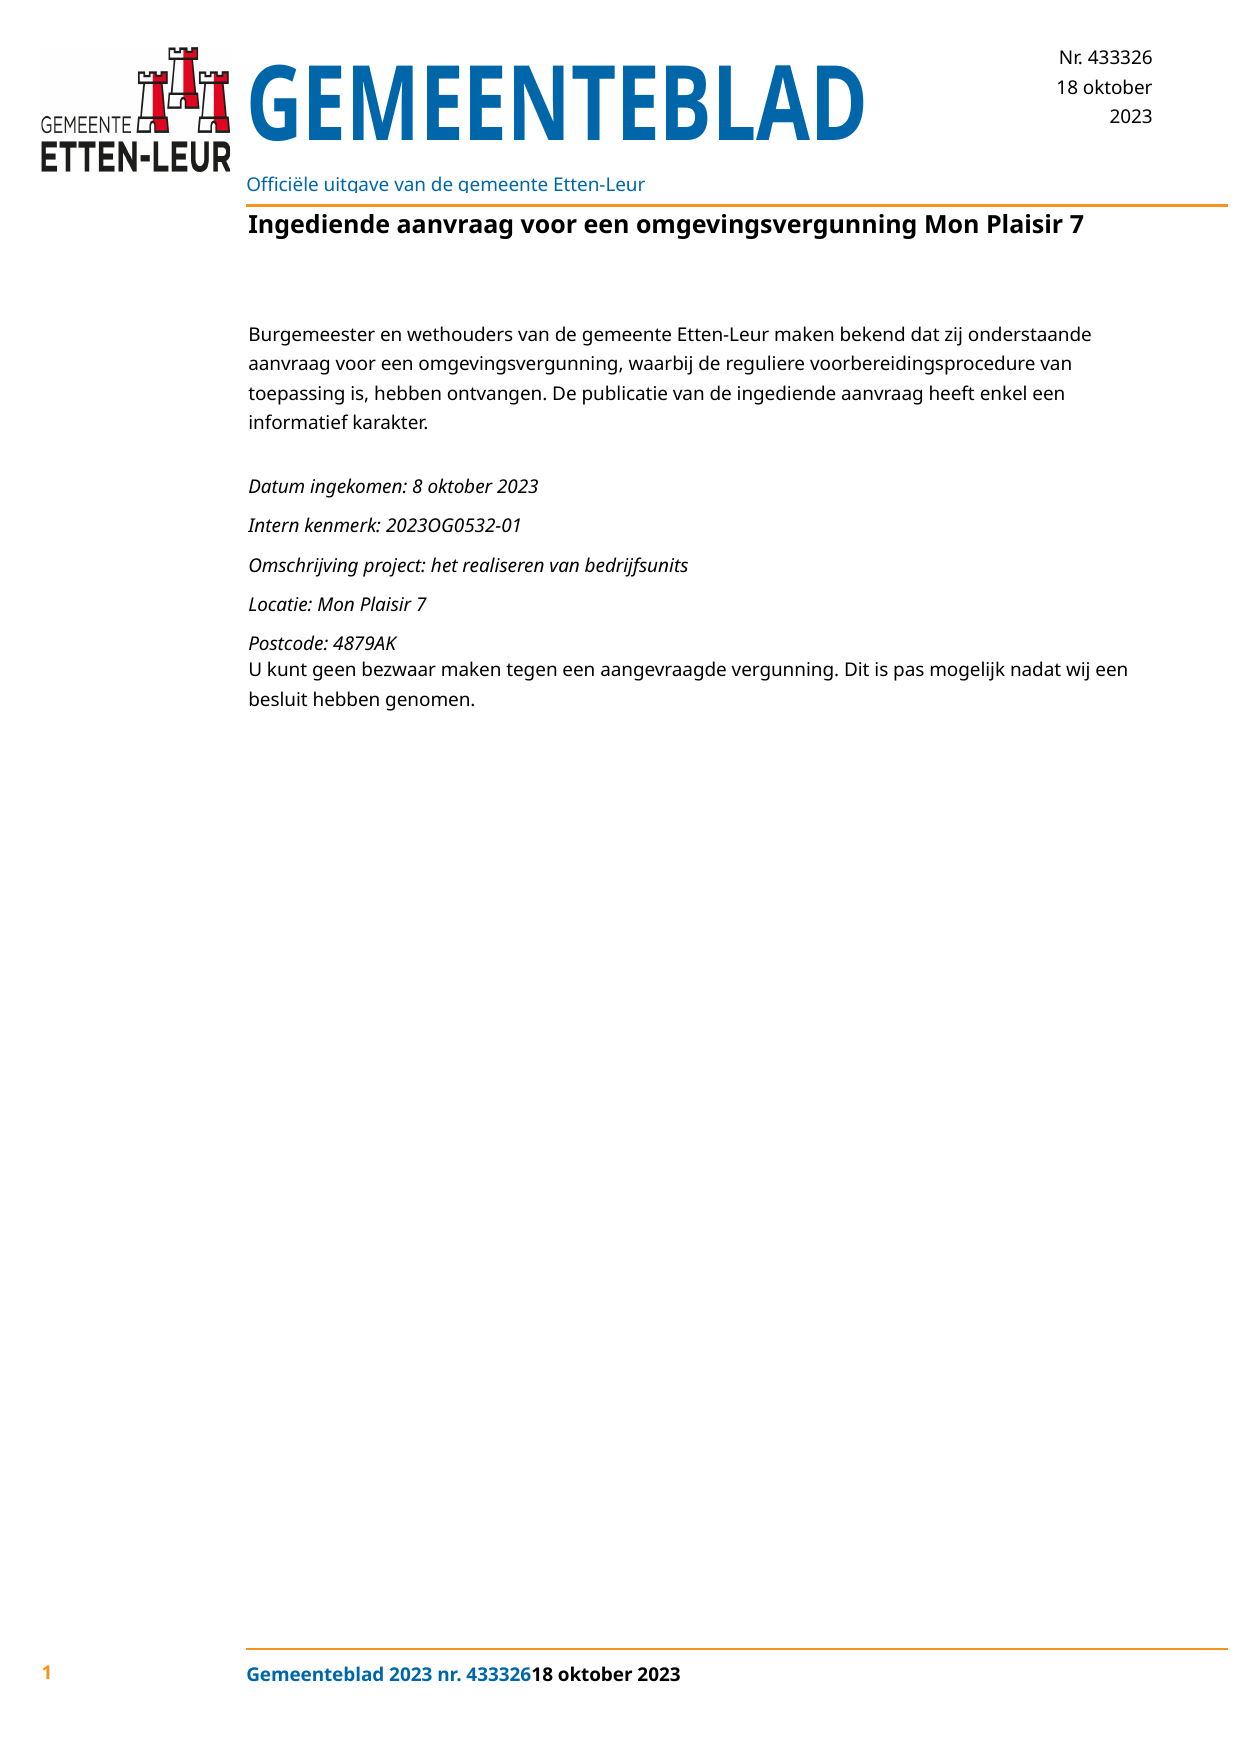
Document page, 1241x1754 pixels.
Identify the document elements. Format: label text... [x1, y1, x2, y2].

text Postcode: 4879AK [248, 631, 1152, 656]
picture [41, 47, 231, 172]
text Omschrijving project: het realiseren van bedrijfsunits [248, 552, 1152, 578]
text Datum ingekomen: 8 oktober 2023 [248, 473, 1152, 499]
text Ingediende aanvraag voor een omgevingsvergunning Mon Plaisir 7 [248, 207, 1152, 241]
text Intern kenmerk: 2023OG0532-01 [248, 513, 1152, 538]
text U kunt geen bezwaar maken tegen een aangevraagde vergunning. Dit is pas mogelijk nadat wij een besluit hebben genomen. [248, 656, 1152, 712]
text Burgemeester en wethouders van de gemeente Etten-Leur maken bekend dat zij onderstaande aanvraag voor een omgevingsvergunning, waarbij de reguliere voorbereidingsprocedure van toepassing is, hebben ontvangen. De publicatie van de ingediende aanvraag heeft enkel een informatief karakter. [248, 321, 1152, 435]
text Locatie: Mon Plaisir 7 [248, 591, 1152, 617]
